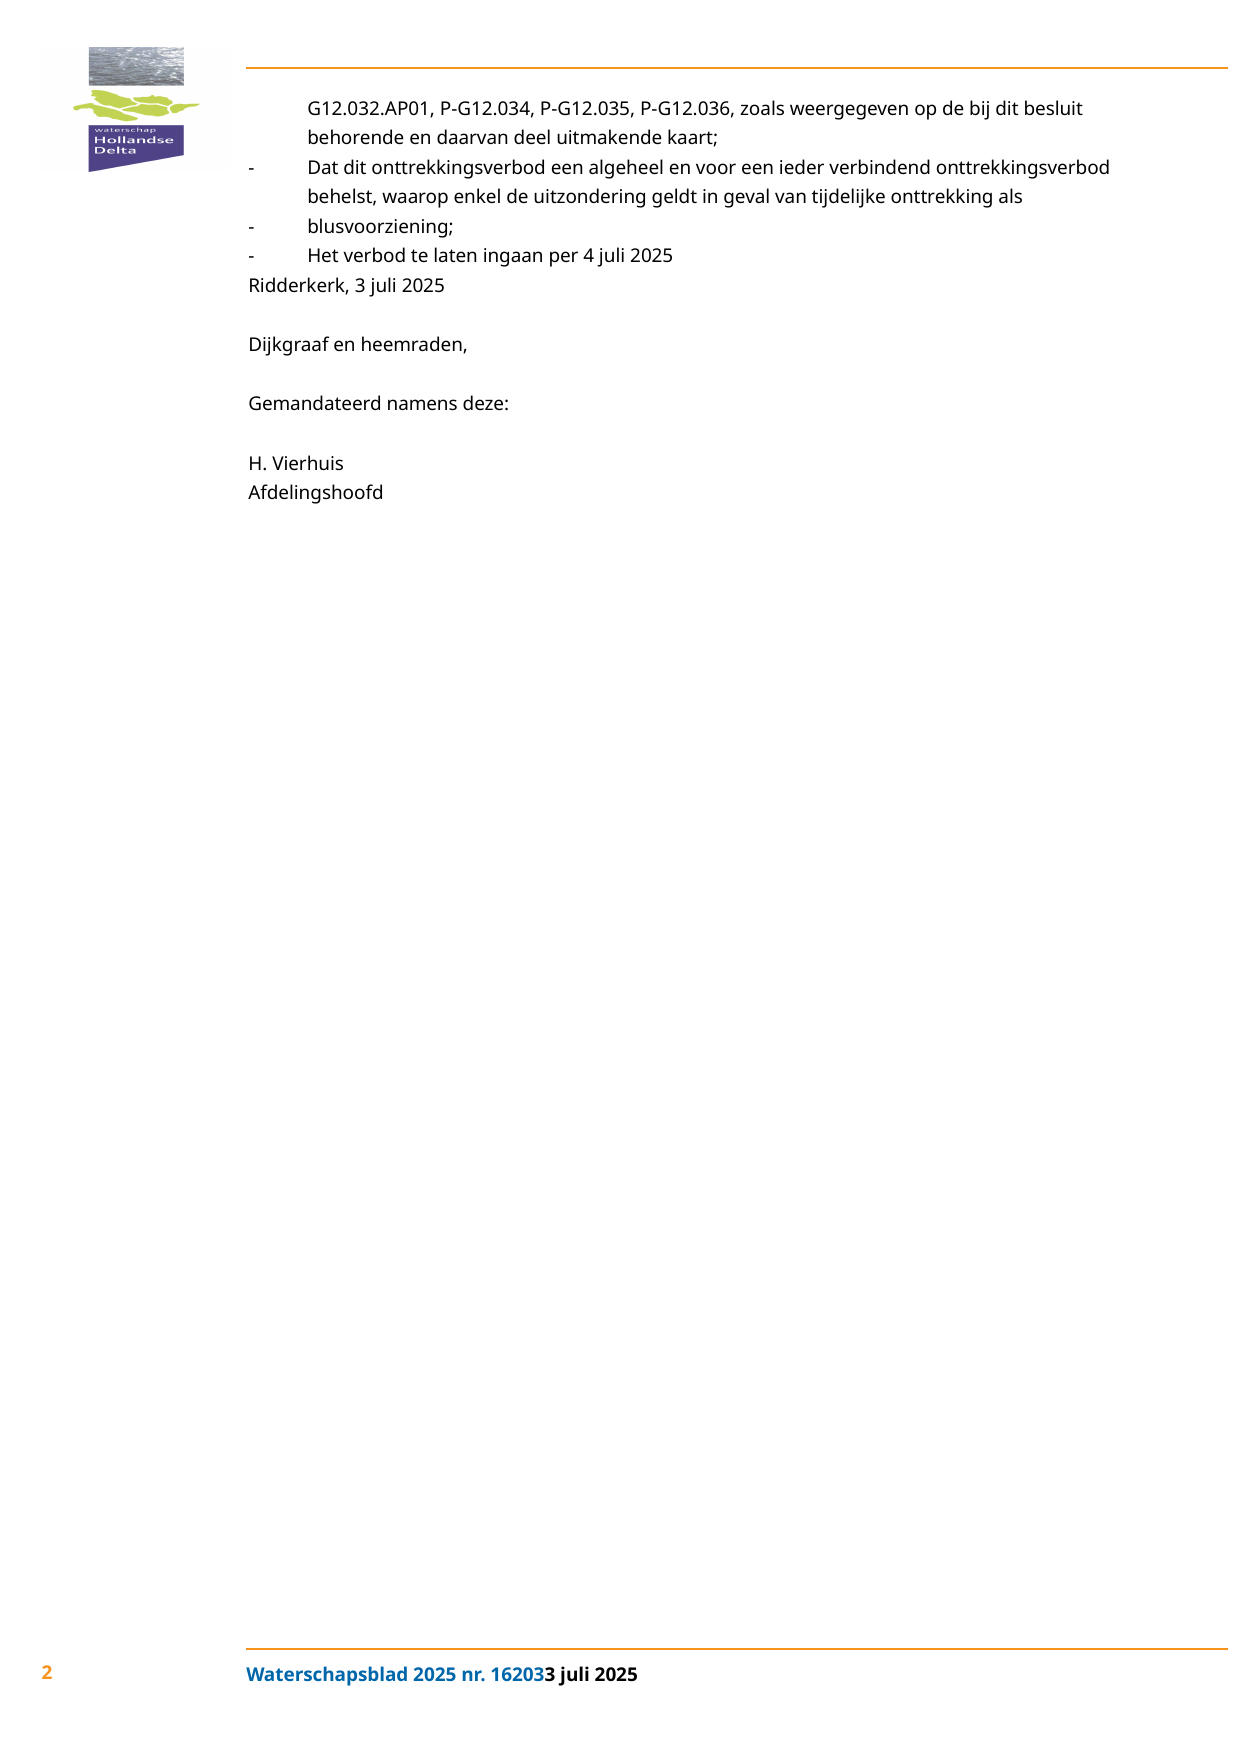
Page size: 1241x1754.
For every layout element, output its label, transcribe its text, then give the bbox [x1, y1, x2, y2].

text Ridderkerk, 3 juli 2025 [248, 272, 1152, 298]
text Afdelingshoofd [248, 479, 1152, 505]
text H. Vierhuis [248, 450, 1152, 476]
text Gemandateerd namens deze: [248, 391, 1152, 416]
list Het verbod te laten ingaan per 4 juli 2025 [248, 243, 1152, 268]
list blusvoorziening; [248, 213, 1152, 239]
picture [41, 47, 231, 172]
list Dat dit onttrekkingsverbod een algeheel en voor een ieder verbindend onttrekkingsverbod behelst, waarop enkel de uitzondering geldt in geval van tijdelijke onttrekking als [248, 154, 1152, 209]
list G12.032.AP01, P-G12.034, P-G12.035, P-G12.036, zoals weergegeven op de bij dit besluit behorende en daarvan deel uitmakende kaart; [248, 95, 1152, 150]
text Dijkgraaf en heemraden, [248, 331, 1152, 357]
